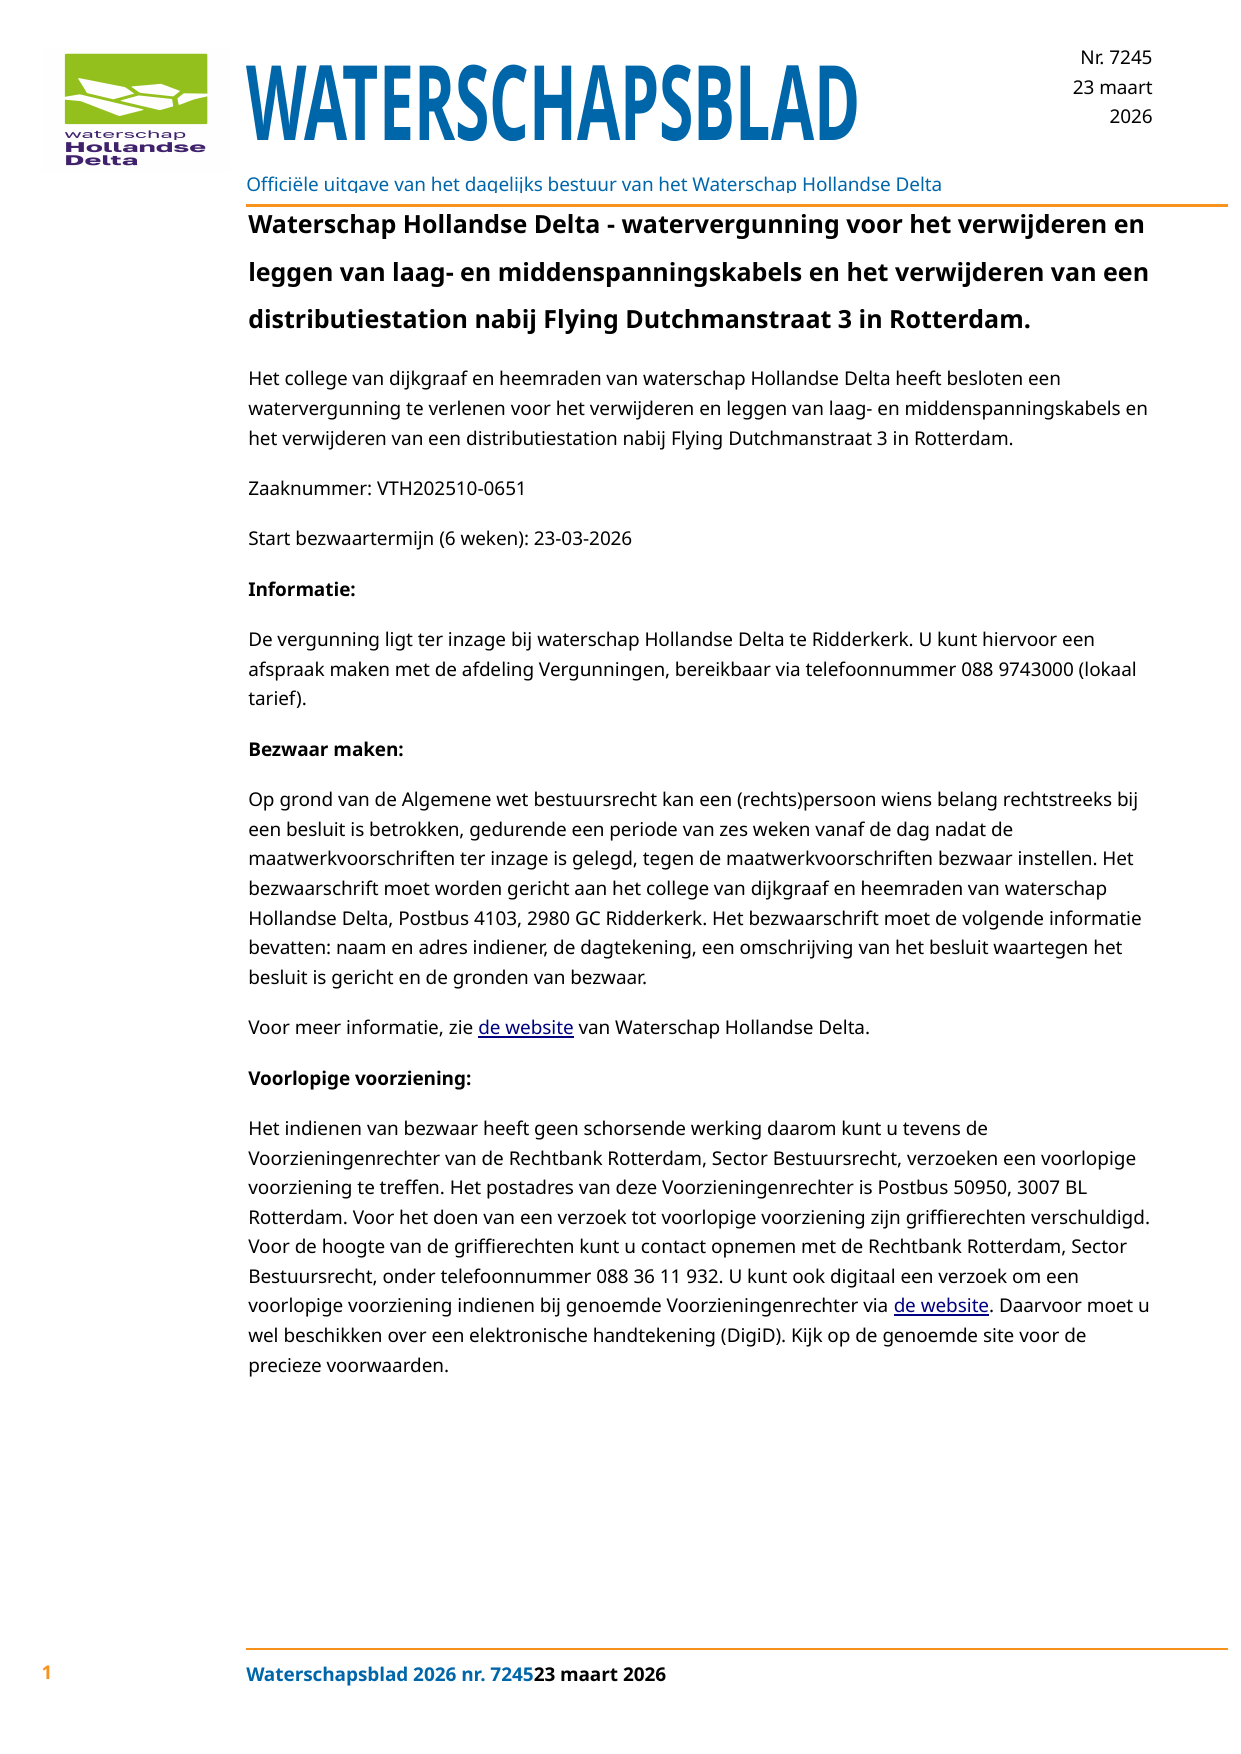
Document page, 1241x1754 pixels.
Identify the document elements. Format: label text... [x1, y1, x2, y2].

text Het indienen van bezwaar heeft geen schorsende werking daarom kunt u tevens de Voorzieningenrechter van de Rechtbank Rotterdam, Sector Bestuursrecht, verzoeken een voorlopige voorziening te treffen. Het postadres van deze Voorzieningenrechter is Postbus 50950, 3007 BL Rotterdam. Voor het doen van een verzoek tot voorlopige voorziening zijn griffierechten verschuldigd. Voor de hoogte van de griffierechten kunt u contact opnemen met de Rechtbank Rotterdam, Sector Bestuursrecht, onder telefoonnummer 088 36 11 932. U kunt ook digitaal een verzoek om een voorlopige voorziening indienen bij genoemde Voorzieningenrechter via de website. Daarvoor moet u wel beschikken over een elektronische handtekening (DigiD). Kijk op de genoemde site voor de precieze voorwaarden. [248, 1115, 1152, 1377]
picture [41, 47, 231, 172]
text Start bezwaartermijn (6 weken): 23-03-2026 [248, 526, 1152, 551]
text Op grond van de Algemene wet bestuursrecht kan een (rechts)persoon wiens belang rechtstreeks bij een besluit is betrokken, gedurende een periode van zes weken vanaf de dag nadat de maatwerkvoorschriften ter inzage is gelegd, tegen de maatwerkvoorschriften bezwaar instellen. Het bezwaarschrift moet worden gericht aan het college van dijkgraaf en heemraden van waterschap Hollandse Delta, Postbus 4103, 2980 GC Ridderkerk. Het bezwaarschrift moet de volgende informatie bevatten: naam en adres indiener, de dagtekening, een omschrijving van het besluit waartegen het besluit is gericht en de gronden van bezwaar. [248, 786, 1152, 989]
text Zaaknummer: VTH202510-0651 [248, 475, 1152, 501]
text Bezwaar maken: [248, 736, 1152, 762]
text Voorlopige voorziening: [248, 1065, 1152, 1090]
text Voor meer informatie, zie de website van Waterschap Hollandse Delta. [248, 1014, 1152, 1040]
text Informatie: [248, 576, 1152, 602]
text De vergunning ligt ter inzage bij waterschap Hollandse Delta te Ridderkerk. U kunt hiervoor een afspraak maken met de afdeling Vergunningen, bereikbaar via telefoonnummer 088 9743000 (lokaal tarief). [248, 626, 1152, 711]
text Waterschap Hollandse Delta - watervergunning voor het verwijderen en leggen van laag- en middenspanningskabels en het verwijderen van een distributiestation nabij Flying Dutchmanstraat 3 in Rotterdam. [248, 207, 1152, 336]
text Het college van dijkgraaf en heemraden van waterschap Hollandse Delta heeft besloten een watervergunning te verlenen voor het verwijderen en leggen van laag- en middenspanningskabels en het verwijderen van een distributiestation nabij Flying Dutchmanstraat 3 in Rotterdam. [248, 366, 1152, 450]
